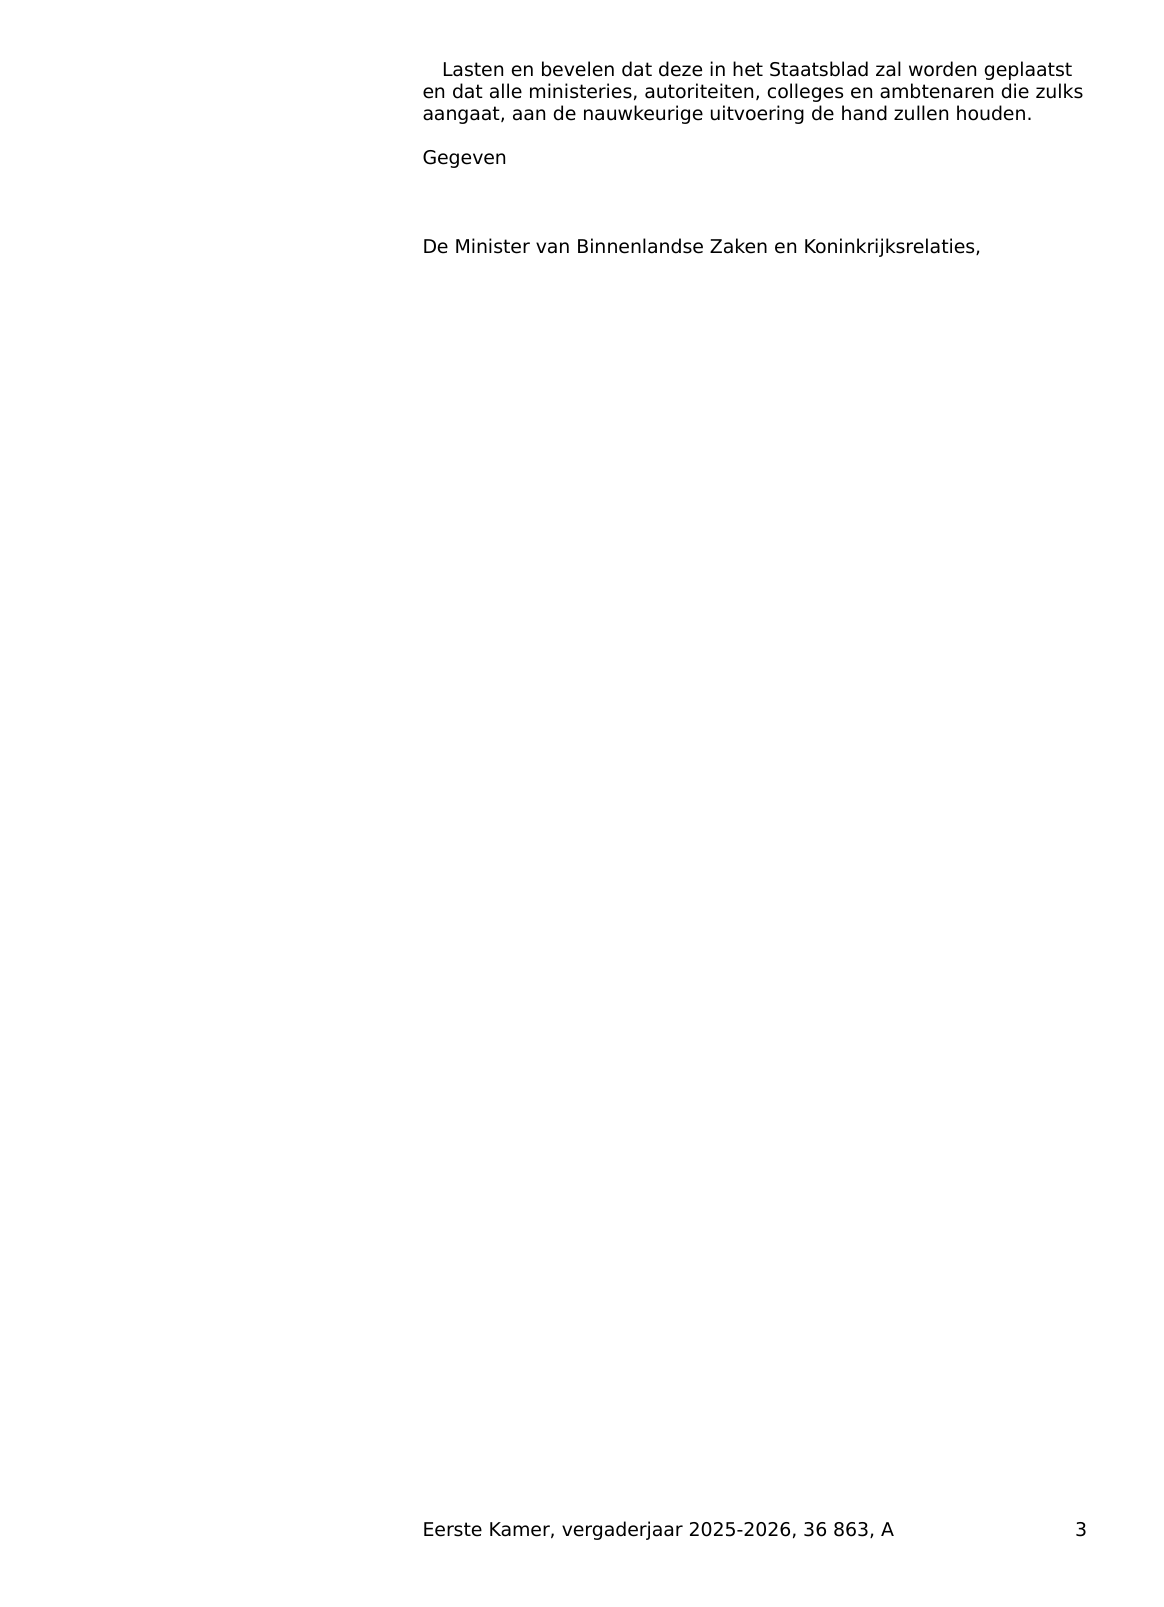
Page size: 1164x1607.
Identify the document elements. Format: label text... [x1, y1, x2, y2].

text Lasten en bevelen dat deze in het Staatsblad zal worden geplaatst en dat alle ministeries, autoriteiten, colleges en ambtenaren die zulks aangaat, aan de nauwkeurige uitvoering de hand zullen houden. [422, 59, 1087, 125]
text De Minister van Binnenlandse Zaken en Koninkrijksrelaties, [422, 236, 1087, 258]
text Gegeven [422, 147, 1087, 169]
